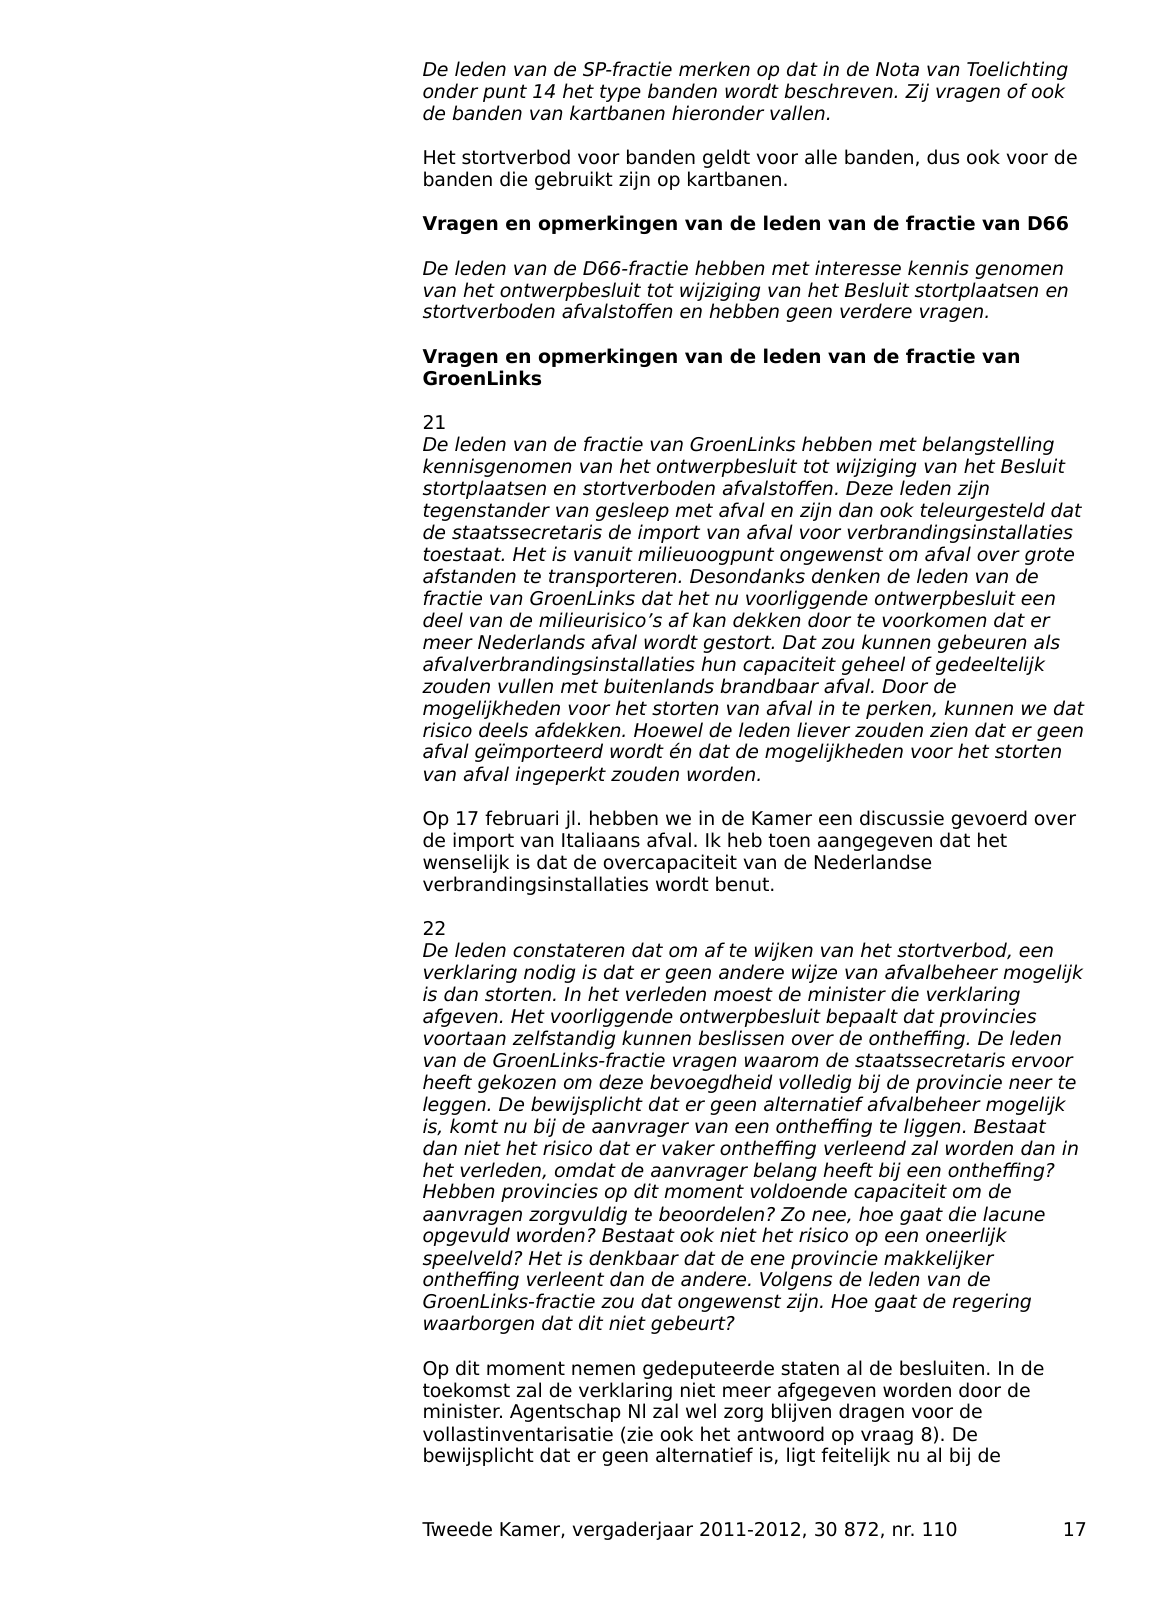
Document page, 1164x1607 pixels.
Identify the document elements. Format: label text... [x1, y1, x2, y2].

text 21 [422, 412, 1087, 434]
text De leden constateren dat om af te wijken van het stortverbod, een verklaring nodig is dat er geen andere wijze van afvalbeheer mogelijk is dan storten. In het verleden moest de minister die verklaring afgeven. Het voorliggende ontwerpbesluit bepaalt dat provincies voortaan zelfstandig kunnen beslissen over de ontheffing. De leden van de GroenLinks-fractie vragen waarom de staatssecretaris ervoor heeft gekozen om deze bevoegdheid volledig bij de provincie neer te leggen. De bewijsplicht dat er geen alternatief afvalbeheer mogelijk is, komt nu bij de aanvrager van een ontheffing te liggen. Bestaat dan niet het risico dat er vaker ontheffing verleend zal worden dan in het verleden, omdat de aanvrager belang heeft bij een ontheffing? Hebben provincies op dit moment voldoende capaciteit om de aanvragen zorgvuldig te beoordelen? Zo nee, hoe gaat die lacune opgevuld worden? Bestaat ook niet het risico op een oneerlijk speelveld? Het is denkbaar dat de ene provincie makkelijker ontheffing verleent dan de andere. Volgens de leden van de GroenLinks-fractie zou dat ongewenst zijn. Hoe gaat de regering waarborgen dat dit niet gebeurt? [422, 940, 1087, 1335]
text Het stortverbod voor banden geldt voor alle banden, dus ook voor de banden die gebruikt zijn op kartbanen. [422, 147, 1087, 191]
text De leden van de fractie van GroenLinks hebben met belangstelling kennisgenomen van het ontwerpbesluit tot wijziging van het Besluit stortplaatsen en stortverboden afvalstoffen. Deze leden zijn tegenstander van gesleep met afval en zijn dan ook teleurgesteld dat de staatssecretaris de import van afval voor verbrandingsinstallaties toestaat. Het is vanuit milieuoogpunt ongewenst om afval over grote afstanden te transporteren. Desondanks denken de leden van de fractie van GroenLinks dat het nu voorliggende ontwerpbesluit een deel van de milieurisico’s af kan dekken door te voorkomen dat er meer Nederlands afval wordt gestort. Dat zou kunnen gebeuren als afvalverbrandingsinstallaties hun capaciteit geheel of gedeeltelijk zouden vullen met buitenlands brandbaar afval. Door de mogelijkheden voor het storten van afval in te perken, kunnen we dat risico deels afdekken. Hoewel de leden liever zouden zien dat er geen afval geïmporteerd wordt én dat de mogelijkheden voor het storten van afval ingeperkt zouden worden. [422, 434, 1087, 785]
text Op 17 februari jl. hebben we in de Kamer een discussie gevoerd over de import van Italiaans afval. Ik heb toen aangegeven dat het wenselijk is dat de overcapaciteit van de Nederlandse verbrandingsinstallaties wordt benut. [422, 808, 1087, 896]
text De leden van de SP-fractie merken op dat in de Nota van Toelichting onder punt 14 het type banden wordt beschreven. Zij vragen of ook de banden van kartbanen hieronder vallen. [422, 59, 1087, 125]
subtitle Vragen en opmerkingen van de leden van de fractie van D66 [422, 213, 1087, 235]
text 22 [422, 918, 1087, 940]
text Op dit moment nemen gedeputeerde staten al de besluiten. In de toekomst zal de verklaring niet meer afgegeven worden door de minister. Agentschap Nl zal wel zorg blijven dragen voor de vollastinventarisatie (zie ook het antwoord op vraag 8). De bewijsplicht dat er geen alternatief is, ligt feitelijk nu al bij de [422, 1357, 1087, 1467]
subtitle Vragen en opmerkingen van de leden van de fractie van GroenLinks [422, 346, 1087, 389]
text De leden van de D66-fractie hebben met interesse kennis genomen van het ontwerpbesluit tot wijziging van het Besluit stortplaatsen en stortverboden afvalstoffen en hebben geen verdere vragen. [422, 257, 1087, 323]
